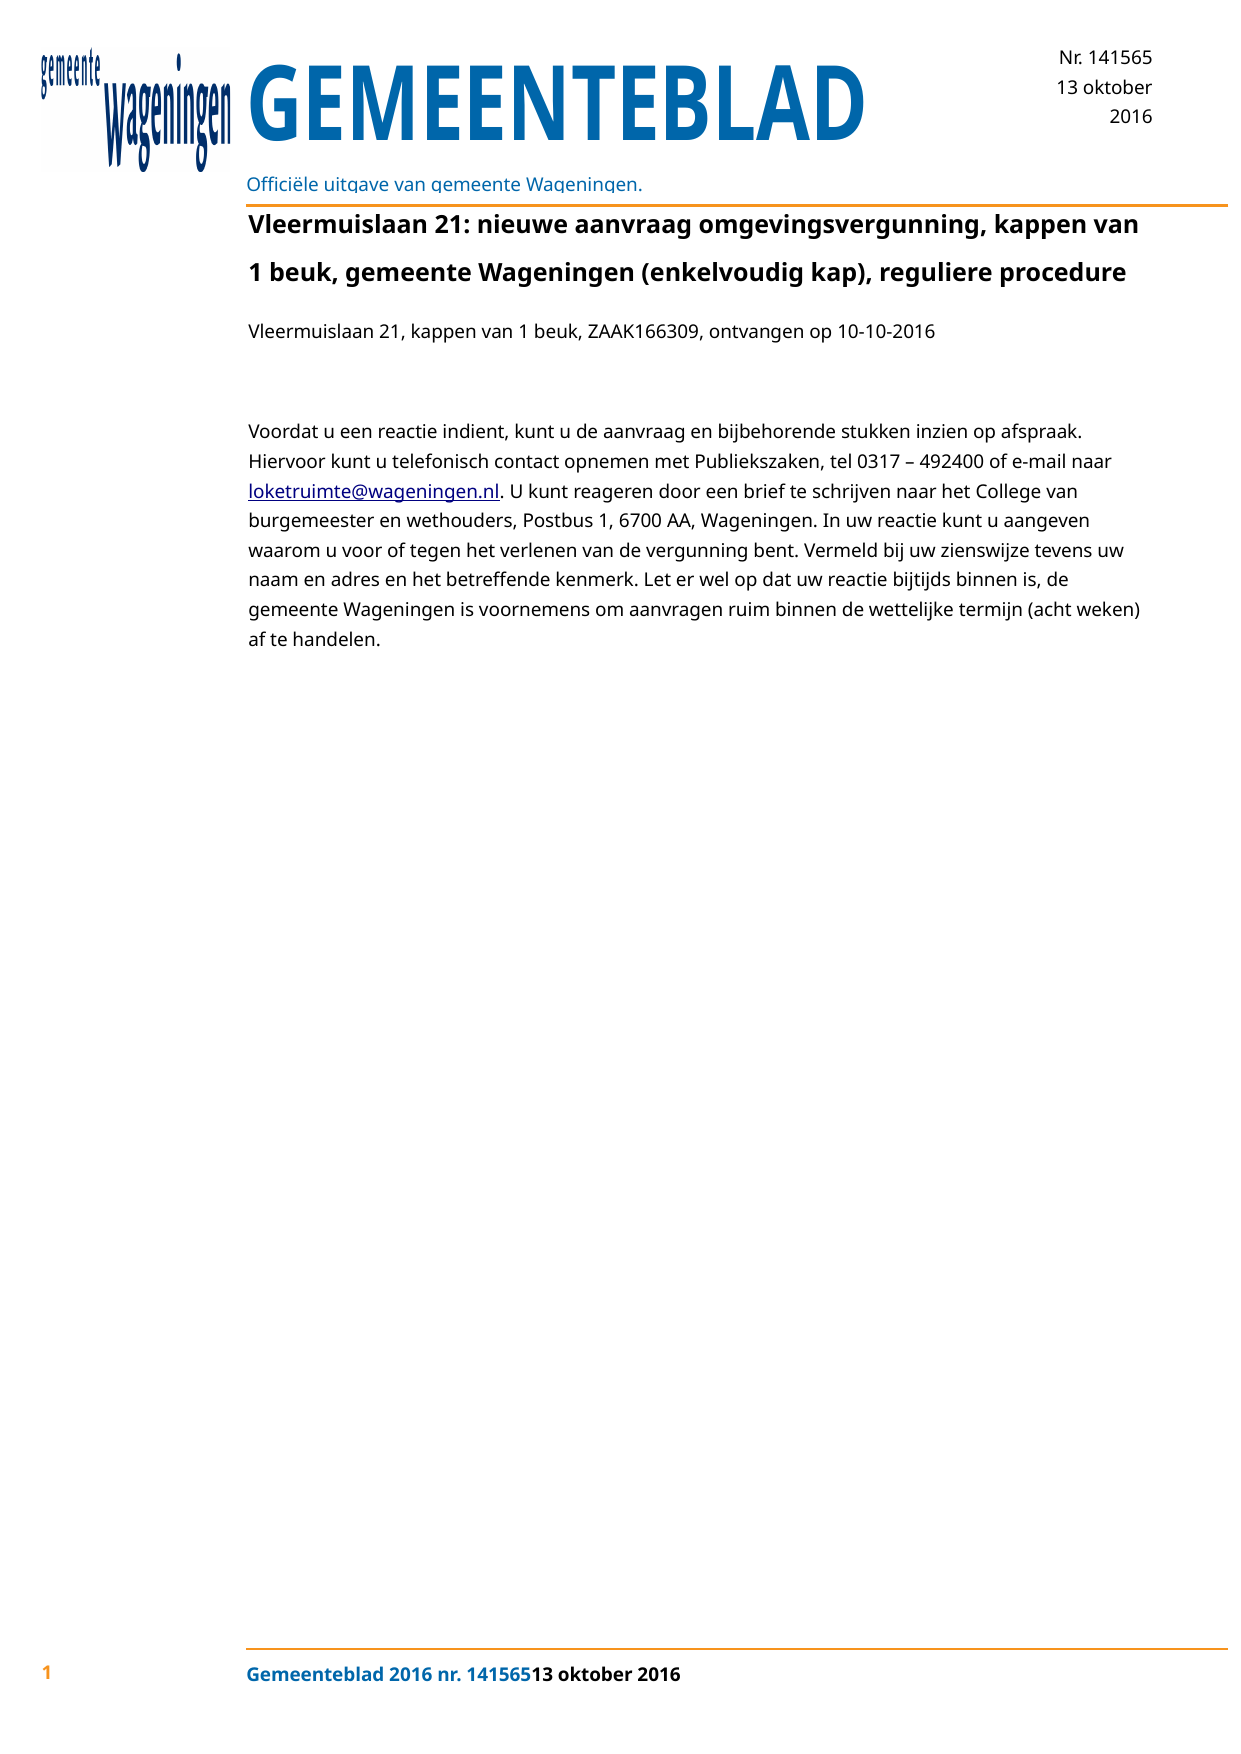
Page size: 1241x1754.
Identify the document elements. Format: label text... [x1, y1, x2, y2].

text Voordat u een reactie indient, kunt u de aanvraag en bijbehorende stukken inzien op afspraak. Hiervoor kunt u telefonisch contact opnemen met Publiekszaken, tel 0317 – 492400 of e-mail naar loketruimte@wageningen.nl. U kunt reageren door een brief te schrijven naar het College van burgemeester en wethouders, Postbus 1, 6700 AA, Wageningen. In uw reactie kunt u aangeven waarom u voor of tegen het verlenen van de vergunning bent. Vermeld bij uw zienswijze tevens uw naam en adres en het betreffende kenmerk. Let er wel op dat uw reactie bijtijds binnen is, de gemeente Wageningen is voornemens om aanvragen ruim binnen de wettelijke termijn (acht weken) af te handelen. [248, 419, 1152, 652]
text Vleermuislaan 21: nieuwe aanvraag omgevingsvergunning, kappen van 1 beuk, gemeente Wageningen (enkelvoudig kap), reguliere procedure [248, 207, 1152, 288]
picture [41, 47, 231, 172]
text Vleermuislaan 21, kappen van 1 beuk, ZAAK166309, ontvangen op 10-10-2016 [248, 318, 1152, 344]
